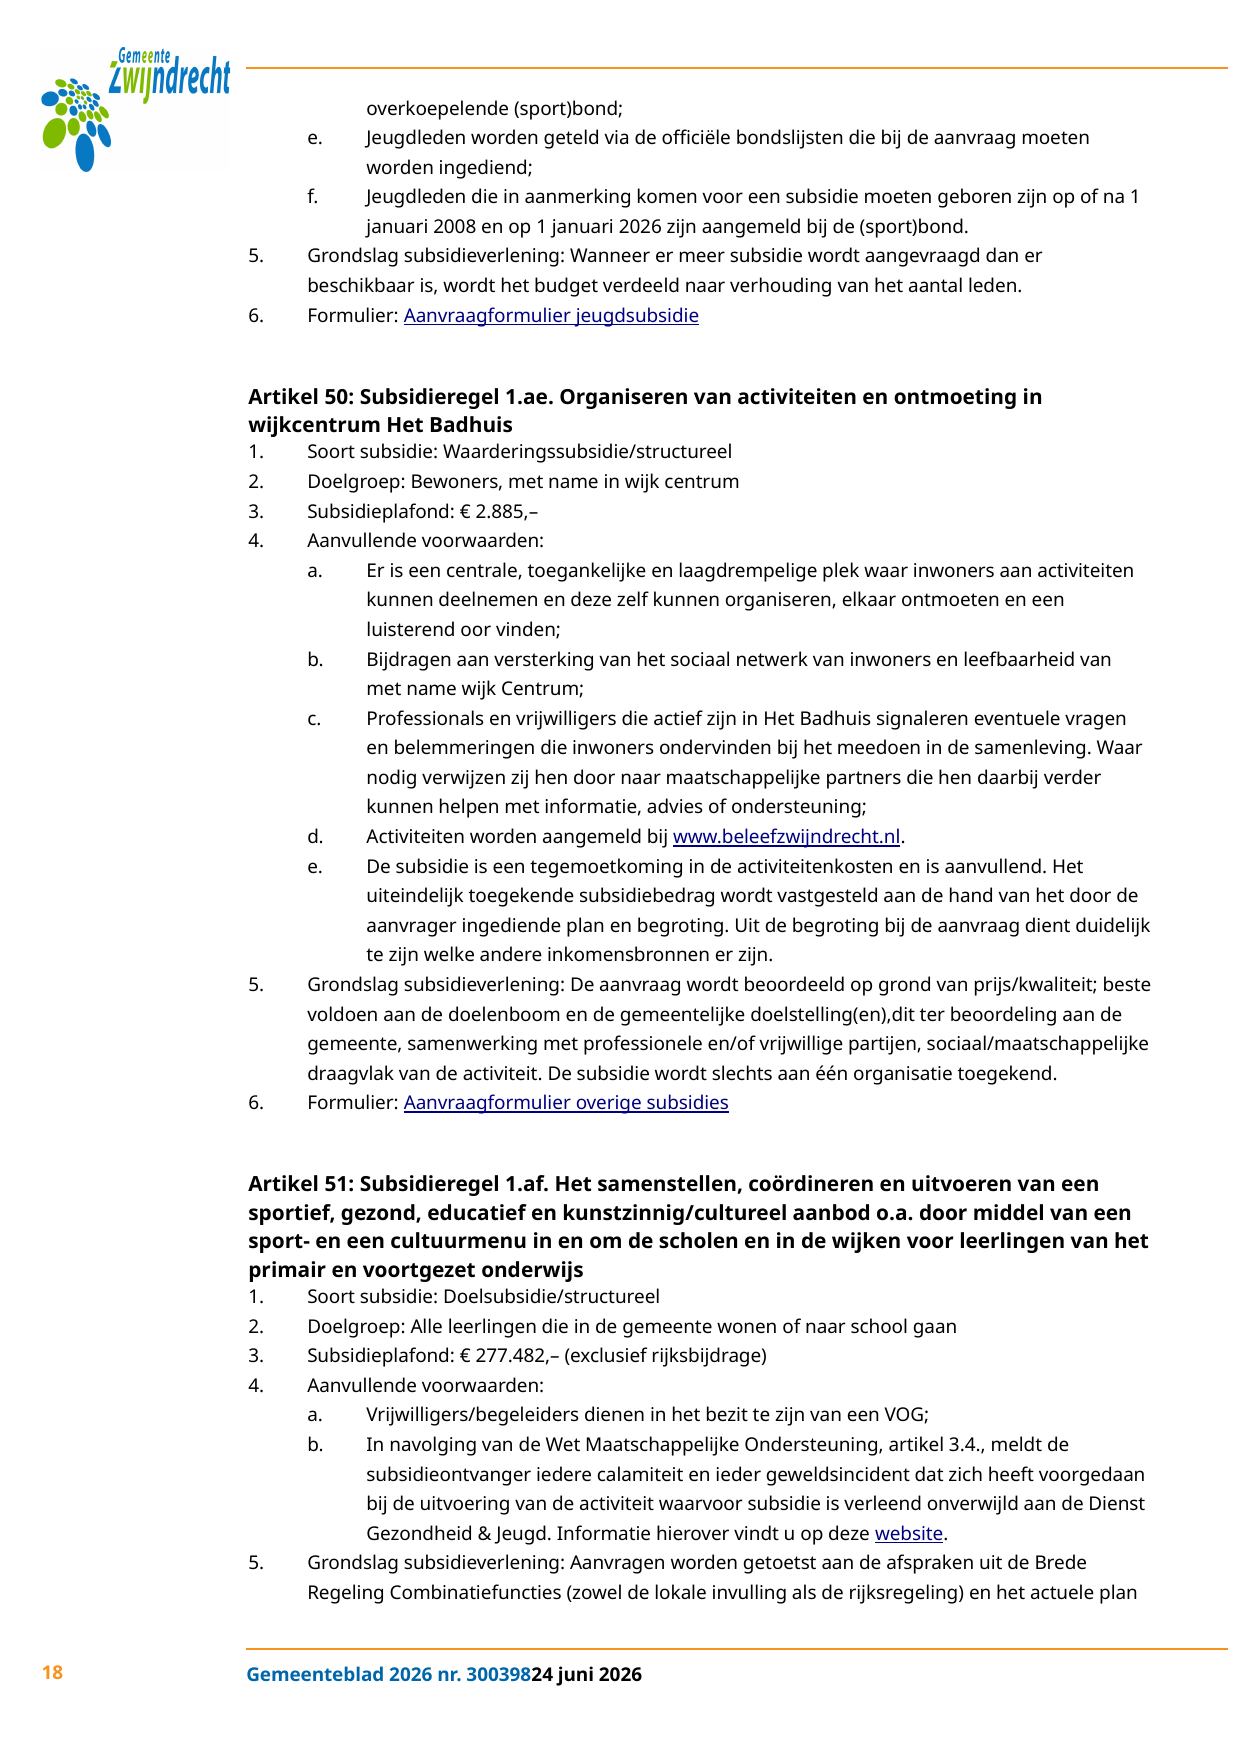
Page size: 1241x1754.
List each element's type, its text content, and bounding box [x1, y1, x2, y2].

list Doelgroep: Alle leerlingen die in de gemeente wonen of naar school gaan [248, 1313, 1152, 1339]
list Grondslag subsidieverlening: Aanvragen worden getoetst aan de afspraken uit de Brede Regeling Combinatiefuncties (zowel de lokale invulling als de rijksregeling) en het actuele plan [248, 1549, 1152, 1605]
list Jeugdleden die in aanmerking komen voor een subsidie moeten geboren zijn op of na 1 januari 2008 en op 1 januari 2026 zijn aangemeld bij de (sport)bond. [307, 183, 1152, 239]
list Soort subsidie: Doelsubsidie/structureel [248, 1283, 1152, 1309]
list Subsidieplafond: € 277.482,– (exclusief rijksbijdrage) [248, 1342, 1152, 1368]
list Er is een centrale, toegankelijke en laagdrempelige plek waar inwoners aan activiteiten kunnen deelnemen en deze zelf kunnen organiseren, elkaar ontmoeten en een luisterend oor vinden; [307, 557, 1152, 642]
list Grondslag subsidieverlening: Wanneer er meer subsidie wordt aangevraagd dan er beschikbaar is, wordt het budget verdeeld naar verhouding van het aantal leden. [248, 243, 1152, 298]
text Artikel 51: Subsidieregel 1.af. Het samenstellen, coördineren en uitvoeren van een sportief, gezond, educatief en kunstzinnig/cultureel aanbod o.a. door middel van een sport- en een cultuurmenu in en om de scholen en in de wijken voor leerlingen van het primair en voortgezet onderwijs [248, 1169, 1152, 1283]
list overkoepelende (sport)bond; [307, 95, 1152, 121]
picture [41, 47, 231, 172]
list Doelgroep: Bewoners, met name in wijk centrum [248, 468, 1152, 494]
list Formulier: Aanvraagformulier jeugdsubsidie [248, 302, 1152, 328]
list Aanvullende voorwaarden: [248, 527, 1152, 553]
list Subsidieplafond: € 2.885,– [248, 498, 1152, 524]
list In navolging van de Wet Maatschappelijke Ondersteuning, artikel 3.4., meldt de subsidieontvanger iedere calamiteit en ieder geweldsincident dat zich heeft voorgedaan bij de uitvoering van de activiteit waarvoor subsidie is verleend onverwijld aan de Dienst Gezondheid & Jeugd. Informatie hierover vindt u op deze website. [307, 1431, 1152, 1546]
list De subsidie is een tegemoetkoming in de activiteitenkosten en is aanvullend. Het uiteindelijk toegekende subsidiebedrag wordt vastgesteld aan de hand van het door de aanvrager ingediende plan en begroting. Uit de begroting bij de aanvraag dient duidelijk te zijn welke andere inkomensbronnen er zijn. [307, 853, 1152, 967]
list Jeugdleden worden geteld via de officiële bondslijsten die bij de aanvraag moeten worden ingediend; [307, 124, 1152, 180]
list Soort subsidie: Waarderingssubsidie/structureel [248, 439, 1152, 464]
list Professionals en vrijwilligers die actief zijn in Het Badhuis signaleren eventuele vragen en belemmeringen die inwoners ondervinden bij het meedoen in de samenleving. Waar nodig verwijzen zij hen door naar maatschappelijke partners die hen daarbij verder kunnen helpen met informatie, advies of ondersteuning; [307, 705, 1152, 819]
list Aanvullende voorwaarden: [248, 1372, 1152, 1398]
list Formulier: Aanvraagformulier overige subsidies [248, 1089, 1152, 1115]
list Activiteiten worden aangemeld bij www.beleefzwijndrecht.nl. [307, 823, 1152, 849]
list Grondslag subsidieverlening: De aanvraag wordt beoordeeld op grond van prijs/kwaliteit; beste voldoen aan de doelenboom en de gemeentelijke doelstelling(en),dit ter beoordeling aan de gemeente, samenwerking met professionele en/of vrijwillige partijen, sociaal/maatschappelijke draagvlak van de activiteit. De subsidie wordt slechts aan één organisatie toegekend. [248, 971, 1152, 1086]
list Vrijwilligers/begeleiders dienen in het bezit te zijn van een VOG; [307, 1402, 1152, 1427]
list Bijdragen aan versterking van het sociaal netwerk van inwoners en leefbaarheid van met name wijk Centrum; [307, 646, 1152, 701]
text Artikel 50: Subsidieregel 1.ae. Organiseren van activiteiten en ontmoeting in wijkcentrum Het Badhuis [248, 382, 1152, 439]
